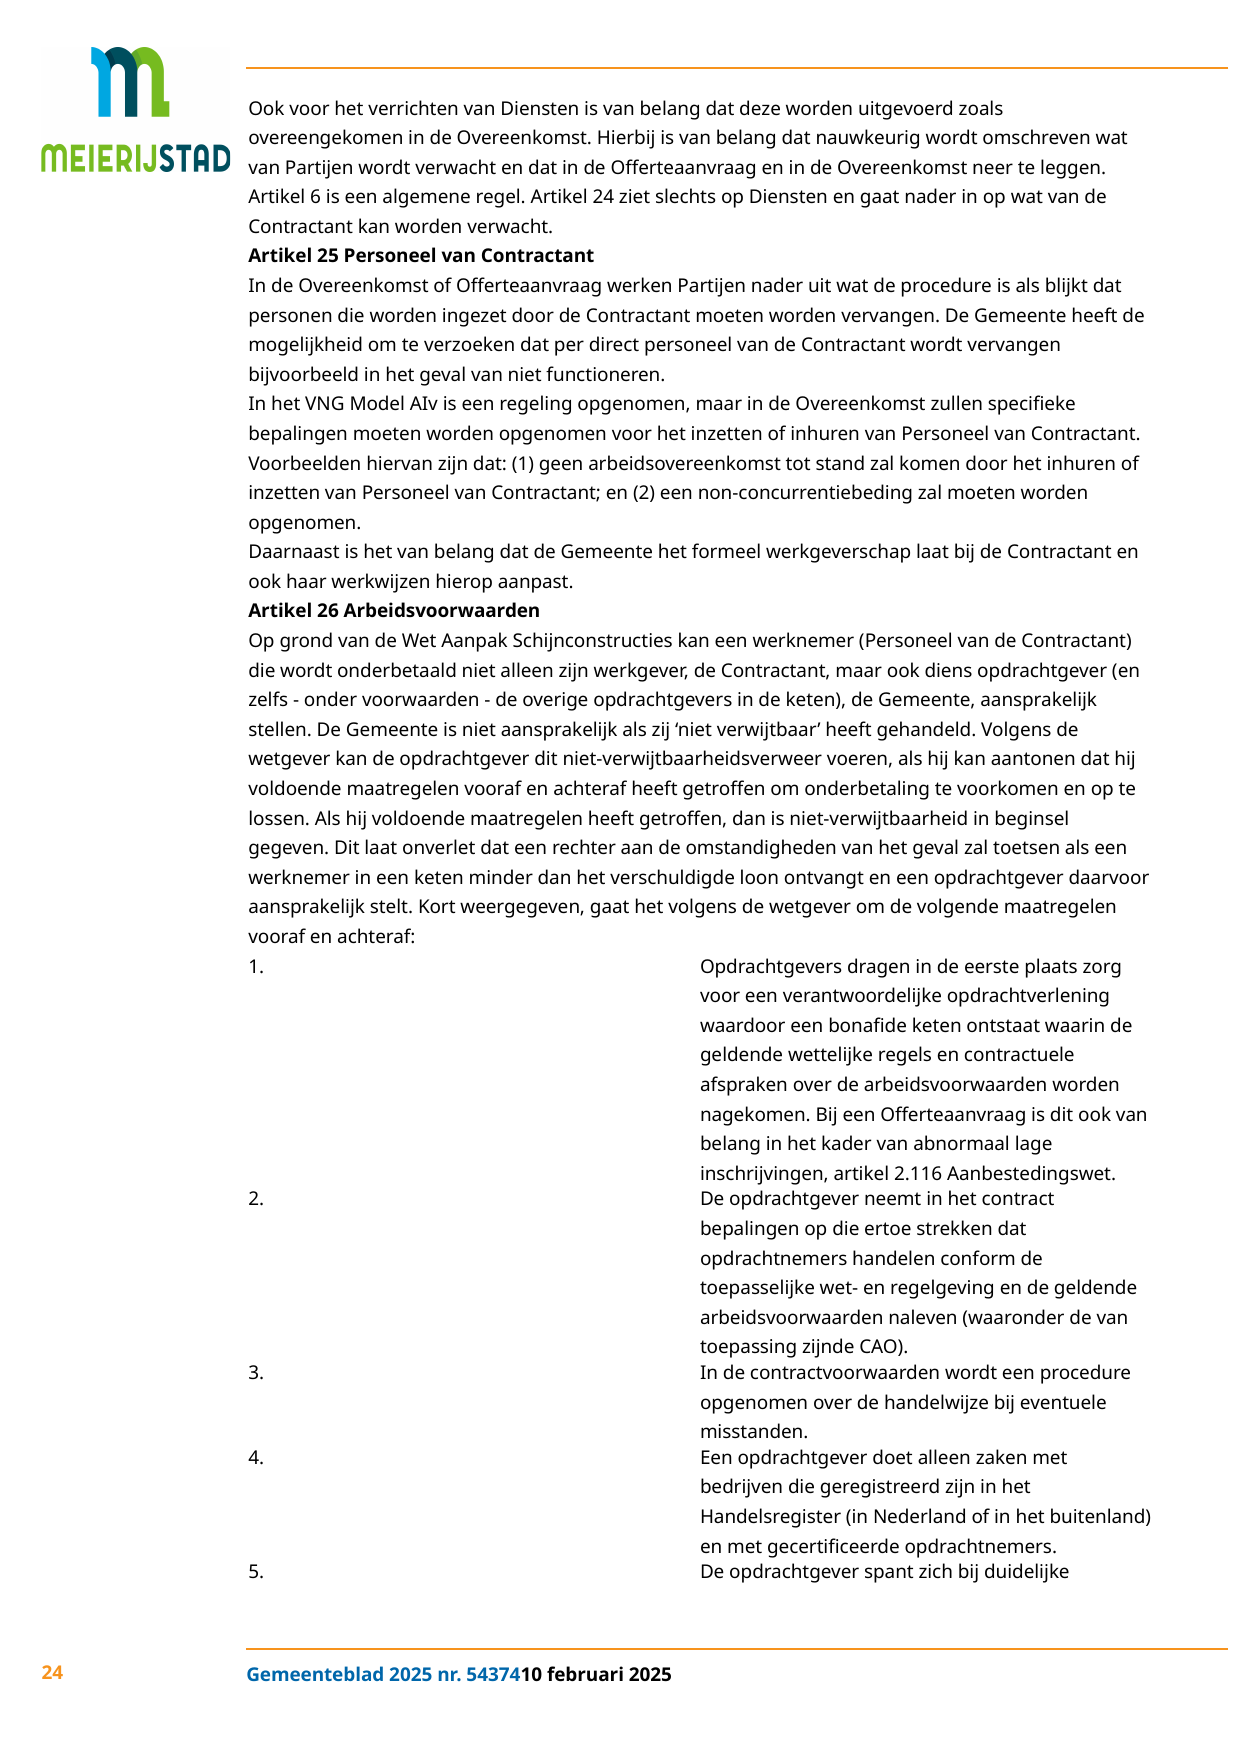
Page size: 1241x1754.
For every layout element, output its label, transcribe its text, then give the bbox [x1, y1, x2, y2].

table_cell Een opdrachtgever doet alleen zaken met bedrijven die geregistreerd zijn in het Handelsregister (in Nederland of in het buitenland) en met gecertificeerde opdrachtnemers. [700, 1444, 1152, 1559]
text Daarnaast is het van belang dat de Gemeente het formeel werkgeverschap laat bij de Contractant en ook haar werkwijzen hierop aanpast. [248, 538, 1152, 594]
table_cell 3. [248, 1359, 700, 1444]
table_cell 4. [248, 1444, 700, 1559]
table_cell De opdrachtgever spant zich bij duidelijke [700, 1559, 1152, 1584]
text Artikel 6 is een algemene regel. Artikel 24 ziet slechts op Diensten en gaat nader in op wat van de Contractant kan worden verwacht. [248, 183, 1152, 239]
table_cell 5. [248, 1559, 700, 1584]
text Ook voor het verrichten van Diensten is van belang dat deze worden uitgevoerd zoals overeengekomen in de Overeenkomst. Hierbij is van belang dat nauwkeurig wordt omschreven wat van Partijen wordt verwacht en dat in de Offerteaanvraag en in de Overeenkomst neer te leggen. [248, 95, 1152, 180]
table_header Opdrachtgevers dragen in de eerste plaats zorg voor een verantwoordelijke opdrachtverlening waardoor een bonafide keten ontstaat waarin de geldende wettelijke regels en contractuele afspraken over de arbeidsvoorwaarden worden nagekomen. Bij een Offerteaanvraag is dit ook van belang in het kader van abnormaal lage inschrijvingen, artikel 2.116 Aanbestedingswet. [700, 953, 1152, 1186]
table_cell In de contractvoorwaarden wordt een procedure opgenomen over de handelwijze bij eventuele misstanden. [700, 1359, 1152, 1444]
text Artikel 26 Arbeidsvoorwaarden [248, 598, 1152, 623]
table_header 1. [248, 953, 700, 1186]
picture [41, 47, 231, 172]
table_cell 2. [248, 1186, 700, 1359]
text Artikel 25 Personeel van Contractant [248, 243, 1152, 268]
text In het VNG Model AIv is een regeling opgenomen, maar in de Overeenkomst zullen specifieke bepalingen moeten worden opgenomen voor het inzetten of inhuren van Personeel van Contractant. Voorbeelden hiervan zijn dat: (1) geen arbeidsovereenkomst tot stand zal komen door het inhuren of inzetten van Personeel van Contractant; en (2) een non-concurrentiebeding zal moeten worden opgenomen. [248, 391, 1152, 535]
text Op grond van de Wet Aanpak Schijnconstructies kan een werknemer (Personeel van de Contractant) die wordt onderbetaald niet alleen zijn werkgever, de Contractant, maar ook diens opdrachtgever (en zelfs - onder voorwaarden - de overige opdrachtgevers in de keten), de Gemeente, aansprakelijk stellen. De Gemeente is niet aansprakelijk als zij ‘niet verwijtbaar’ heeft gehandeld. Volgens de wetgever kan de opdrachtgever dit niet-verwijtbaarheidsverweer voeren, als hij kan aantonen dat hij voldoende maatregelen vooraf en achteraf heeft getroffen om onderbetaling te voorkomen en op te lossen. Als hij voldoende maatregelen heeft getroffen, dan is niet-verwijtbaarheid in beginsel gegeven. Dit laat onverlet dat een rechter aan de omstandigheden van het geval zal toetsen als een werknemer in een keten minder dan het verschuldigde loon ontvangt en een opdrachtgever daarvoor aansprakelijk stelt. Kort weergegeven, gaat het volgens de wetgever om de volgende maatregelen vooraf en achteraf: [248, 627, 1152, 949]
text In de Overeenkomst of Offerteaanvraag werken Partijen nader uit wat de procedure is als blijkt dat personen die worden ingezet door de Contractant moeten worden vervangen. De Gemeente heeft de mogelijkheid om te verzoeken dat per direct personeel van de Contractant wordt vervangen bijvoorbeeld in het geval van niet functioneren. [248, 272, 1152, 387]
table_cell De opdrachtgever neemt in het contract bepalingen op die ertoe strekken dat opdrachtnemers handelen conform de toepasselijke wet- en regelgeving en de geldende arbeidsvoorwaarden naleven (waaronder de van toepassing zijnde CAO). [700, 1186, 1152, 1359]
